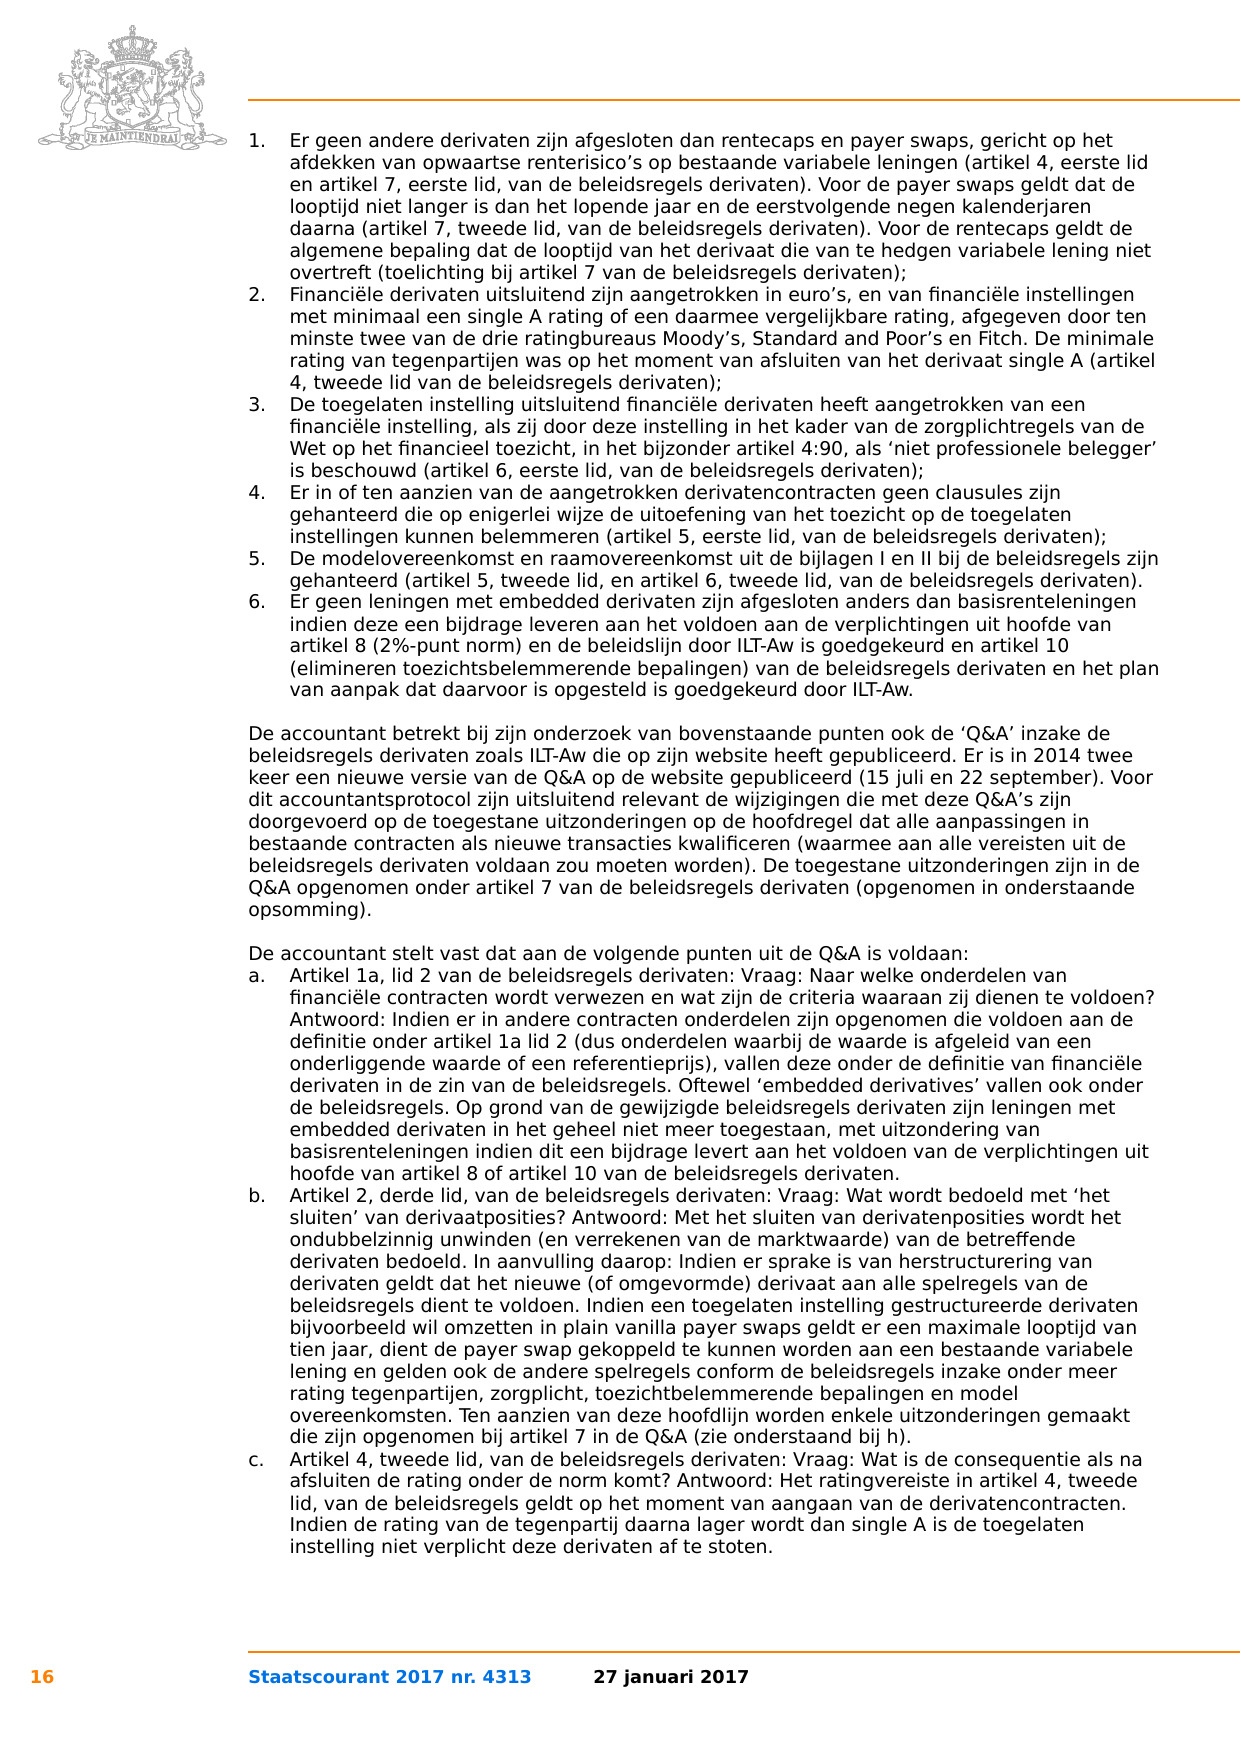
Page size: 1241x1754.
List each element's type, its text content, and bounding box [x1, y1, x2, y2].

text 5. De modelovereenkomst en raamovereenkomst uit de bijlagen I en II bij de beleidsregels zijn gehanteerd (artikel 5, tweede lid, en artikel 6, tweede lid, van de beleidsregels derivaten). [248, 547, 1163, 591]
picture [38, 25, 227, 150]
text De accountant stelt vast dat aan de volgende punten uit de Q&A is voldaan: [248, 943, 1163, 965]
text 3. De toegelaten instelling uitsluitend financiële derivaten heeft aangetrokken van een financiële instelling, als zij door deze instelling in het kader van de zorgplichtregels van de Wet op het financieel toezicht, in het bijzonder artikel 4:90, als ‘niet professionele belegger’ is beschouwd (artikel 6, eerste lid, van de beleidsregels derivaten); [248, 394, 1163, 482]
text b. Artikel 2, derde lid, van de beleidsregels derivaten: Vraag: Wat wordt bedoeld met ‘het sluiten’ van derivaatposities? Antwoord: Met het sluiten van derivatenposities wordt het ondubbelzinnig unwinden (en verrekenen van de marktwaarde) van de betreffende derivaten bedoeld. In aanvulling daarop: Indien er sprake is van herstructurering van derivaten geldt dat het nieuwe (of omgevormde) derivaat aan alle spelregels van de beleidsregels dient te voldoen. Indien een toegelaten instelling gestructureerde derivaten bijvoorbeeld wil omzetten in plain vanilla payer swaps geldt er een maximale looptijd van tien jaar, dient de payer swap gekoppeld te kunnen worden aan een bestaande variabele lening en gelden ook de andere spelregels conform de beleidsregels inzake onder meer rating tegenpartijen, zorgplicht, toezichtbelemmerende bepalingen en model overeenkomsten. Ten aanzien van deze hoofdlijn worden enkele uitzonderingen gemaakt die zijn opgenomen bij artikel 7 in de Q&A (zie onderstaand bij h). [248, 1185, 1163, 1448]
text 2. Financiële derivaten uitsluitend zijn aangetrokken in euro’s, en van financiële instellingen met minimaal een single A rating of een daarmee vergelijkbare rating, afgegeven door ten minste twee van de drie ratingbureaus Moody’s, Standard and Poor’s en Fitch. De minimale rating van tegenpartijen was op het moment van afsluiten van het derivaat single A (artikel 4, tweede lid van de beleidsregels derivaten); [248, 284, 1163, 394]
text De accountant betrekt bij zijn onderzoek van bovenstaande punten ook de ‘Q&A’ inzake de beleidsregels derivaten zoals ILT-Aw die op zijn website heeft gepubliceerd. Er is in 2014 twee keer een nieuwe versie van de Q&A op de website gepubliceerd (15 juli en 22 september). Voor dit accountantsprotocol zijn uitsluitend relevant de wijzigingen die met deze Q&A’s zijn doorgevoerd op de toegestane uitzonderingen op de hoofdregel dat alle aanpassingen in bestaande contracten als nieuwe transacties kwalificeren (waarmee aan alle vereisten uit de beleidsregels derivaten voldaan zou moeten worden). De toegestane uitzonderingen zijn in de Q&A opgenomen onder artikel 7 van de beleidsregels derivaten (opgenomen in onderstaande opsomming). [248, 723, 1163, 921]
text 6. Er geen leningen met embedded derivaten zijn afgesloten anders dan basisrenteleningen indien deze een bijdrage leveren aan het voldoen aan de verplichtingen uit hoofde van artikel 8 (2%-punt norm) en de beleidslijn door ILT-Aw is goedgekeurd en artikel 10 (elimineren toezichtsbelemmerende bepalingen) van de beleidsregels derivaten en het plan van aanpak dat daarvoor is opgesteld is goedgekeurd door ILT-Aw. [248, 591, 1163, 701]
text c. Artikel 4, tweede lid, van de beleidsregels derivaten: Vraag: Wat is de consequentie als na afsluiten de rating onder de norm komt? Antwoord: Het ratingvereiste in artikel 4, tweede lid, van de beleidsregels geldt op het moment van aangaan van de derivatencontracten. Indien de rating van de tegenpartij daarna lager wordt dan single A is de toegelaten instelling niet verplicht deze derivaten af te stoten. [248, 1448, 1163, 1558]
text a. Artikel 1a, lid 2 van de beleidsregels derivaten: Vraag: Naar welke onderdelen van financiële contracten wordt verwezen en wat zijn de criteria waaraan zij dienen te voldoen? Antwoord: Indien er in andere contracten onderdelen zijn opgenomen die voldoen aan de definitie onder artikel 1a lid 2 (dus onderdelen waarbij de waarde is afgeleid van een onderliggende waarde of een referentieprijs), vallen deze onder de definitie van financiële derivaten in de zin van de beleidsregels. Oftewel ‘embedded derivatives’ vallen ook onder de beleidsregels. Op grond van de gewijzigde beleidsregels derivaten zijn leningen met embedded derivaten in het geheel niet meer toegestaan, met uitzondering van basisrenteleningen indien dit een bijdrage levert aan het voldoen van de verplichtingen uit hoofde van artikel 8 of artikel 10 van de beleidsregels derivaten. [248, 965, 1163, 1185]
text 1. Er geen andere derivaten zijn afgesloten dan rentecaps en payer swaps, gericht op het afdekken van opwaartse renterisico’s op bestaande variabele leningen (artikel 4, eerste lid en artikel 7, eerste lid, van de beleidsregels derivaten). Voor de payer swaps geldt dat de looptijd niet langer is dan het lopende jaar en de eerstvolgende negen kalenderjaren daarna (artikel 7, tweede lid, van de beleidsregels derivaten). Voor de rentecaps geldt de algemene bepaling dat de looptijd van het derivaat die van te hedgen variabele lening niet overtreft (toelichting bij artikel 7 van de beleidsregels derivaten); [248, 130, 1163, 284]
text 4. Er in of ten aanzien van de aangetrokken derivatencontracten geen clausules zijn gehanteerd die op enigerlei wijze de uitoefening van het toezicht op de toegelaten instellingen kunnen belemmeren (artikel 5, eerste lid, van de beleidsregels derivaten); [248, 482, 1163, 547]
